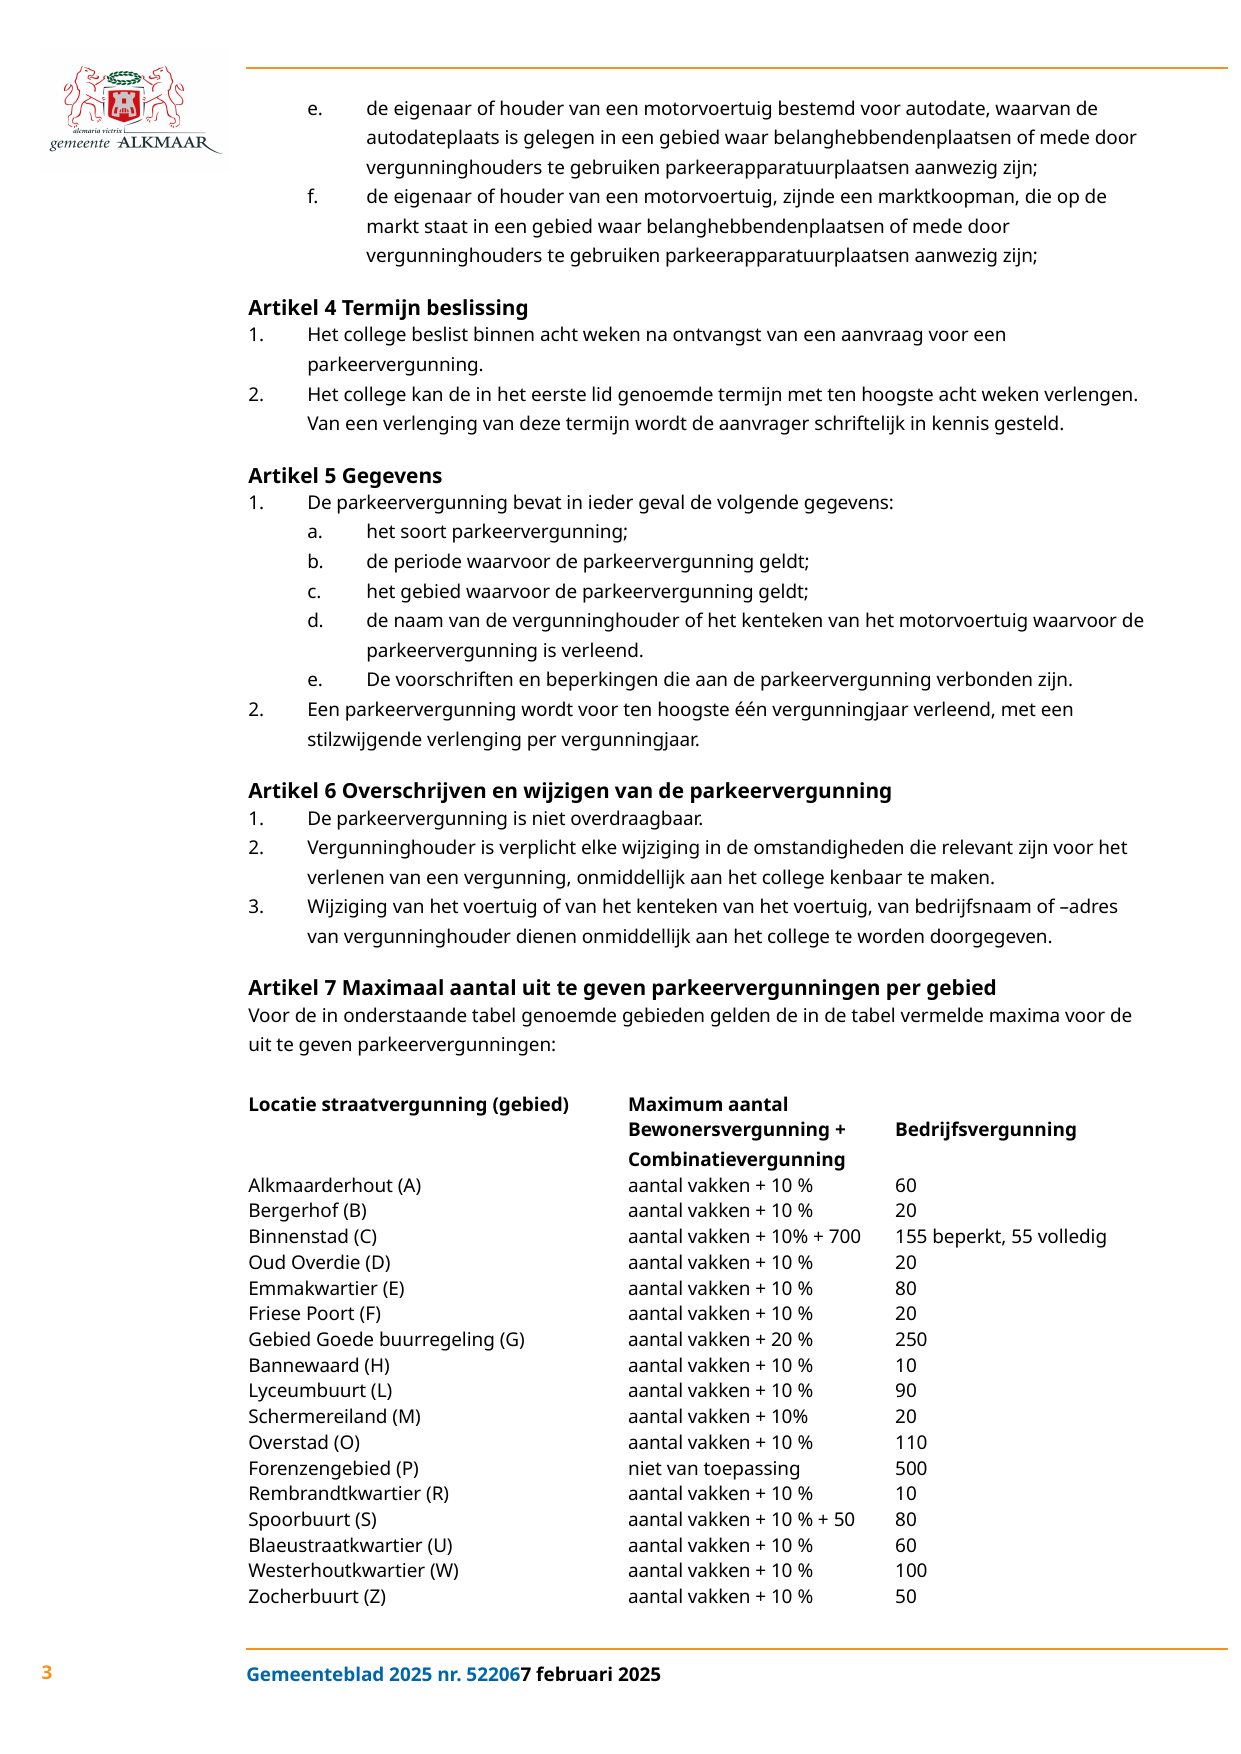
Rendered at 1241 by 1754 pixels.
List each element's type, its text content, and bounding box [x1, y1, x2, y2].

list de periode waarvoor de parkeervergunning geldt; [307, 548, 1152, 574]
table_cell 20 [895, 1198, 1152, 1223]
table_cell aantal vakken + 10 % [628, 1172, 895, 1197]
list Wijziging van het voertuig of van het kenteken van het voertuig, van bedrijfsnaam of –adres van vergunninghouder dienen onmiddellijk aan het college te worden doorgegeven. [248, 893, 1152, 949]
table_cell 90 [895, 1378, 1152, 1403]
text Voor de in onderstaande tabel genoemde gebieden gelden de in de tabel vermelde maxima voor de uit te geven parkeervergunningen: [248, 1002, 1152, 1057]
text Artikel 6 Overschrijven en wijzigen van de parkeervergunning [248, 776, 1152, 805]
table_cell aantal vakken + 10 % + 50 [628, 1506, 895, 1532]
table_cell aantal vakken + 10 % [628, 1378, 895, 1403]
list Het college kan de in het eerste lid genoemde termijn met ten hoogste acht weken verlengen. Van een verlenging van deze termijn wordt de aanvrager schriftelijk in kennis gesteld. [248, 381, 1152, 436]
table_cell Bedrijfsvergunning [895, 1116, 1152, 1172]
table_cell 80 [895, 1275, 1152, 1300]
table_cell 60 [895, 1532, 1152, 1558]
table_cell 20 [895, 1403, 1152, 1429]
list de eigenaar of houder van een motorvoertuig bestemd voor autodate, waarvan de autodateplaats is gelegen in een gebied waar belanghebbendenplaatsen of mede door vergunninghouders te gebruiken parkeerapparatuurplaatsen aanwezig zijn; [307, 95, 1152, 180]
list Een parkeervergunning wordt voor ten hoogste één vergunningjaar verleend, met een stilzwijgende verlenging per vergunningjaar. [248, 696, 1152, 752]
table_cell Rembrandtkwartier (R) [248, 1481, 628, 1506]
table_cell Emmakwartier (E) [248, 1275, 628, 1300]
text Artikel 7 Maximaal aantal uit te geven parkeervergunningen per gebied [248, 973, 1152, 1002]
table_cell Westerhoutkwartier (W) [248, 1558, 628, 1583]
list Vergunninghouder is verplicht elke wijziging in de omstandigheden die relevant zijn voor het verlenen van een vergunning, onmiddellijk aan het college kenbaar te maken. [248, 834, 1152, 889]
table_cell Binnenstad (C) [248, 1223, 628, 1249]
table_cell aantal vakken + 10 % [628, 1558, 895, 1583]
table_cell Schermereiland (M) [248, 1403, 628, 1429]
table_cell Oud Overdie (D) [248, 1249, 628, 1275]
list de naam van de vergunninghouder of het kenteken van het motorvoertuig waarvoor de parkeervergunning is verleend. [307, 607, 1152, 663]
table_header Locatie straatvergunning (gebied) [248, 1091, 628, 1116]
table_cell Forenzengebied (P) [248, 1455, 628, 1481]
table_cell 10 [895, 1352, 1152, 1378]
table_cell 100 [895, 1558, 1152, 1583]
table_cell aantal vakken + 10 % [628, 1249, 895, 1275]
list het gebied waarvoor de parkeervergunning geldt; [307, 578, 1152, 604]
table_cell niet van toepassing [628, 1455, 895, 1481]
table_cell Blaeustraatkwartier (U) [248, 1532, 628, 1558]
table_cell aantal vakken + 10 % [628, 1300, 895, 1326]
table_cell Overstad (O) [248, 1429, 628, 1455]
table_cell 20 [895, 1300, 1152, 1326]
table_cell 50 [895, 1584, 1152, 1609]
table_cell 250 [895, 1326, 1152, 1352]
table_cell aantal vakken + 10 % [628, 1275, 895, 1300]
table_cell Alkmaarderhout (A) [248, 1172, 628, 1197]
table_cell aantal vakken + 10 % [628, 1532, 895, 1558]
text Artikel 4 Termijn beslissing [248, 293, 1152, 322]
list het soort parkeervergunning; [307, 519, 1152, 544]
table_cell aantal vakken + 10 % [628, 1584, 895, 1609]
table_cell 20 [895, 1249, 1152, 1275]
list De voorschriften en beperkingen die aan de parkeervergunning verbonden zijn. [307, 667, 1152, 692]
table_cell 60 [895, 1172, 1152, 1197]
table_cell Spoorbuurt (S) [248, 1506, 628, 1532]
table_header Maximum aantal [628, 1091, 1152, 1116]
table_cell Lyceumbuurt (L) [248, 1378, 628, 1403]
table_cell Zocherbuurt (Z) [248, 1584, 628, 1609]
table_cell 10 [895, 1481, 1152, 1506]
table_cell Bannewaard (H) [248, 1352, 628, 1378]
table_cell Friese Poort (F) [248, 1300, 628, 1326]
table_cell aantal vakken + 10 % [628, 1429, 895, 1455]
table_cell Gebied Goede buurregeling (G) [248, 1326, 628, 1352]
table_cell aantal vakken + 10% [628, 1403, 895, 1429]
table_cell Bewonersvergunning + Combinatievergunning [628, 1116, 895, 1172]
list Het college beslist binnen acht weken na ontvangst van een aanvraag voor een parkeervergunning. [248, 322, 1152, 377]
table_cell aantal vakken + 10% + 700 [628, 1223, 895, 1249]
list de eigenaar of houder van een motorvoertuig, zijnde een marktkoopman, die op de markt staat in een gebied waar belanghebbendenplaatsen of mede door vergunninghouders te gebruiken parkeerapparatuurplaatsen aanwezig zijn; [307, 183, 1152, 268]
table_cell aantal vakken + 10 % [628, 1198, 895, 1223]
text Artikel 5 Gegevens [248, 461, 1152, 489]
picture [41, 47, 231, 172]
table_cell 110 [895, 1429, 1152, 1455]
table_cell [248, 1116, 628, 1172]
table_cell 80 [895, 1506, 1152, 1532]
list De parkeervergunning bevat in ieder geval de volgende gegevens: [248, 489, 1152, 515]
table_cell aantal vakken + 20 % [628, 1326, 895, 1352]
table_cell 155 beperkt, 55 volledig [895, 1223, 1152, 1249]
table_cell aantal vakken + 10 % [628, 1481, 895, 1506]
table_cell Bergerhof (B) [248, 1198, 628, 1223]
list De parkeervergunning is niet overdraagbaar. [248, 805, 1152, 830]
table_cell 500 [895, 1455, 1152, 1481]
table_cell aantal vakken + 10 % [628, 1352, 895, 1378]
